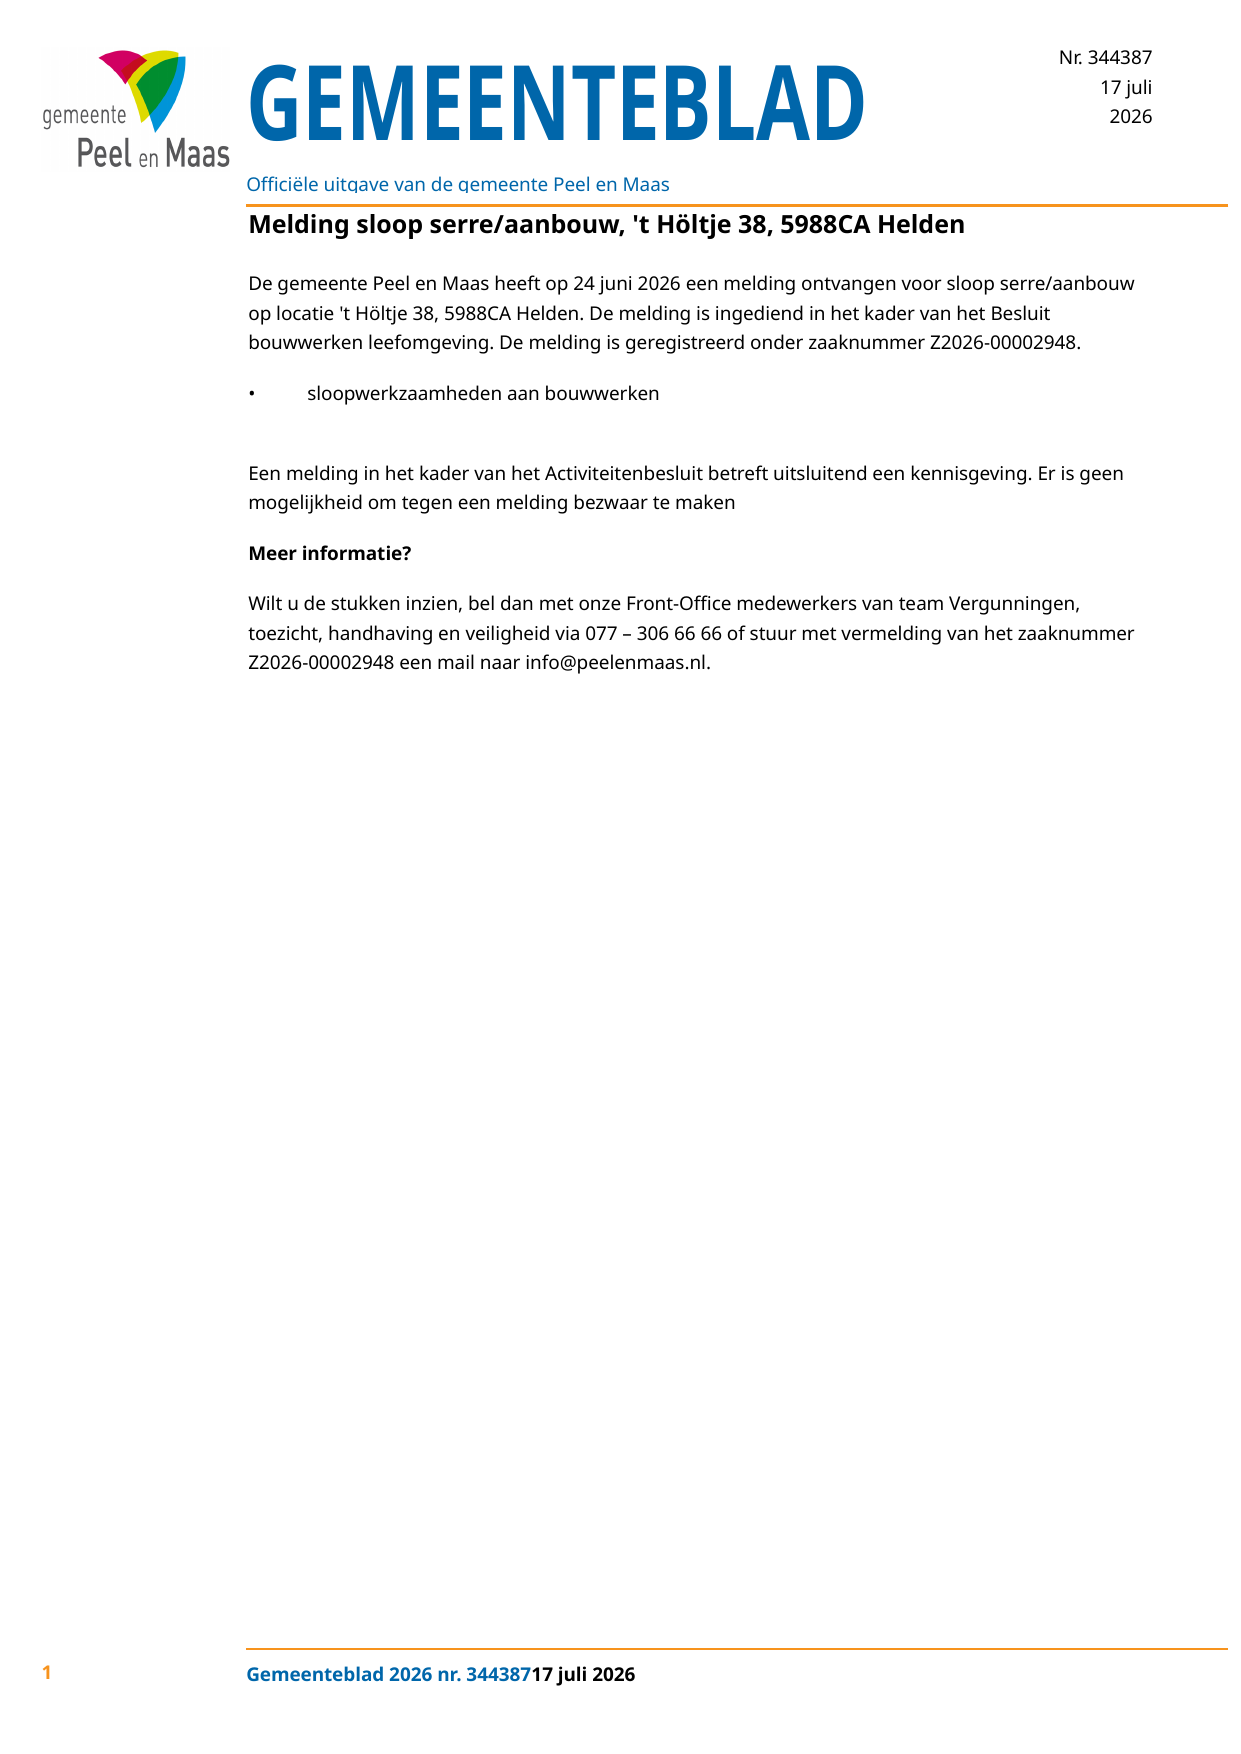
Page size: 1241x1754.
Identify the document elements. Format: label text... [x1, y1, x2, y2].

list sloopwerkzaamheden aan bouwwerken [248, 380, 1152, 406]
text Melding sloop serre/aanbouw, 't Höltje 38, 5988CA Helden [248, 207, 1152, 241]
text Wilt u de stukken inzien, bel dan met onze Front-Office medewerkers van team Vergunningen, toezicht, handhaving en veiligheid via 077 – 306 66 66 of stuur met vermelding van het zaaknummer Z2026-00002948 een mail naar info@peelenmaas.nl. [248, 590, 1152, 675]
text Meer informatie? [248, 540, 1152, 566]
text Een melding in het kader van het Activiteitenbesluit betreft uitsluitend een kennisgeving. Er is geen mogelijkheid om tegen een melding bezwaar te maken [248, 460, 1152, 515]
picture [41, 47, 231, 172]
text De gemeente Peel en Maas heeft op 24 juni 2026 een melding ontvangen voor sloop serre/aanbouw op locatie 't Höltje 38, 5988CA Helden. De melding is ingediend in het kader van het Besluit bouwwerken leefomgeving. De melding is geregistreerd onder zaaknummer Z2026-00002948. [248, 270, 1152, 355]
